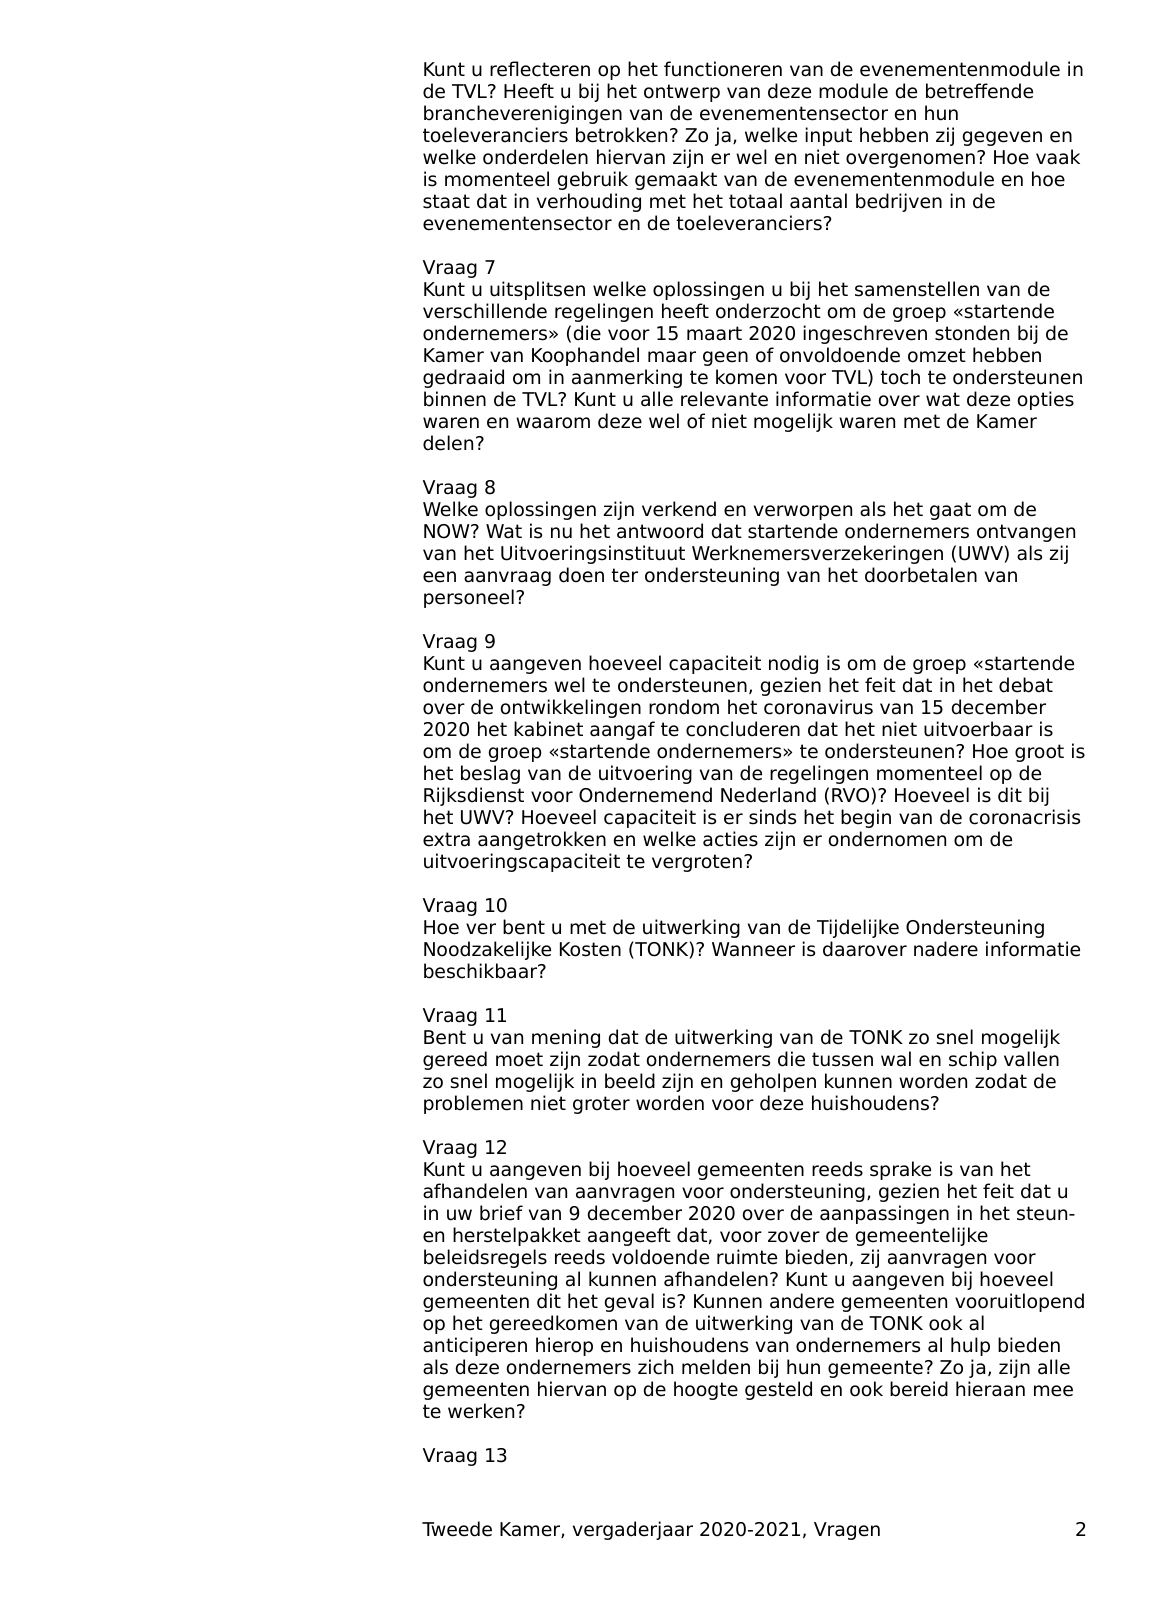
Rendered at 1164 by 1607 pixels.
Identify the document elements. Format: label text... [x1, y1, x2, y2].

text Vraag 7 [422, 257, 1087, 279]
text Hoe ver bent u met de uitwerking van de Tijdelijke Ondersteuning Noodzakelijke Kosten (TONK)? Wanneer is daarover nadere informatie beschikbaar? [422, 917, 1087, 983]
text Kunt u aangeven bij hoeveel gemeenten reeds sprake is van het afhandelen van aanvragen voor ondersteuning, gezien het feit dat u in uw brief van 9 december 2020 over de aanpassingen in het steun- en herstelpakket aangeeft dat, voor zover de gemeentelijke beleidsregels reeds voldoende ruimte bieden, zij aanvragen voor ondersteuning al kunnen afhandelen? Kunt u aangeven bij hoeveel gemeenten dit het geval is? Kunnen andere gemeenten vooruitlopend op het gereedkomen van de uitwerking van de TONK ook al anticiperen hierop en huishoudens van ondernemers al hulp bieden als deze ondernemers zich melden bij hun gemeente? Zo ja, zijn alle gemeenten hiervan op de hoogte gesteld en ook bereid hieraan mee te werken? [422, 1159, 1087, 1423]
text Vraag 11 [422, 1005, 1087, 1027]
text Vraag 12 [422, 1137, 1087, 1159]
text Vraag 8 [422, 477, 1087, 499]
text Kunt u aangeven hoeveel capaciteit nodig is om de groep «startende ondernemers wel te ondersteunen, gezien het feit dat in het debat over de ontwikkelingen rondom het coronavirus van 15 december 2020 het kabinet aangaf te concluderen dat het niet uitvoerbaar is om de groep «startende ondernemers» te ondersteunen? Hoe groot is het beslag van de uitvoering van de regelingen momenteel op de Rijksdienst voor Ondernemend Nederland (RVO)? Hoeveel is dit bij het UWV? Hoeveel capaciteit is er sinds het begin van de coronacrisis extra aangetrokken en welke acties zijn er ondernomen om de uitvoeringscapaciteit te vergroten? [422, 653, 1087, 873]
text Kunt u reflecteren op het functioneren van de evenementenmodule in de TVL? Heeft u bij het ontwerp van deze module de betreffende brancheverenigingen van de evenementensector en hun toeleveranciers betrokken? Zo ja, welke input hebben zij gegeven en welke onderdelen hiervan zijn er wel en niet overgenomen? Hoe vaak is momenteel gebruik gemaakt van de evenementenmodule en hoe staat dat in verhouding met het totaal aantal bedrijven in de evenementensector en de toeleveranciers? [422, 59, 1087, 235]
text Vraag 13 [422, 1445, 1087, 1467]
text Kunt u uitsplitsen welke oplossingen u bij het samenstellen van de verschillende regelingen heeft onderzocht om de groep «startende ondernemers» (die voor 15 maart 2020 ingeschreven stonden bij de Kamer van Koophandel maar geen of onvoldoende omzet hebben gedraaid om in aanmerking te komen voor TVL) toch te ondersteunen binnen de TVL? Kunt u alle relevante informatie over wat deze opties waren en waarom deze wel of niet mogelijk waren met de Kamer delen? [422, 279, 1087, 455]
text Welke oplossingen zijn verkend en verworpen als het gaat om de NOW? Wat is nu het antwoord dat startende ondernemers ontvangen van het Uitvoeringsinstituut Werknemersverzekeringen (UWV) als zij een aanvraag doen ter ondersteuning van het doorbetalen van personeel? [422, 499, 1087, 609]
text Vraag 9 [422, 631, 1087, 653]
text Vraag 10 [422, 895, 1087, 917]
text Bent u van mening dat de uitwerking van de TONK zo snel mogelijk gereed moet zijn zodat ondernemers die tussen wal en schip vallen zo snel mogelijk in beeld zijn en geholpen kunnen worden zodat de problemen niet groter worden voor deze huishoudens? [422, 1027, 1087, 1115]
